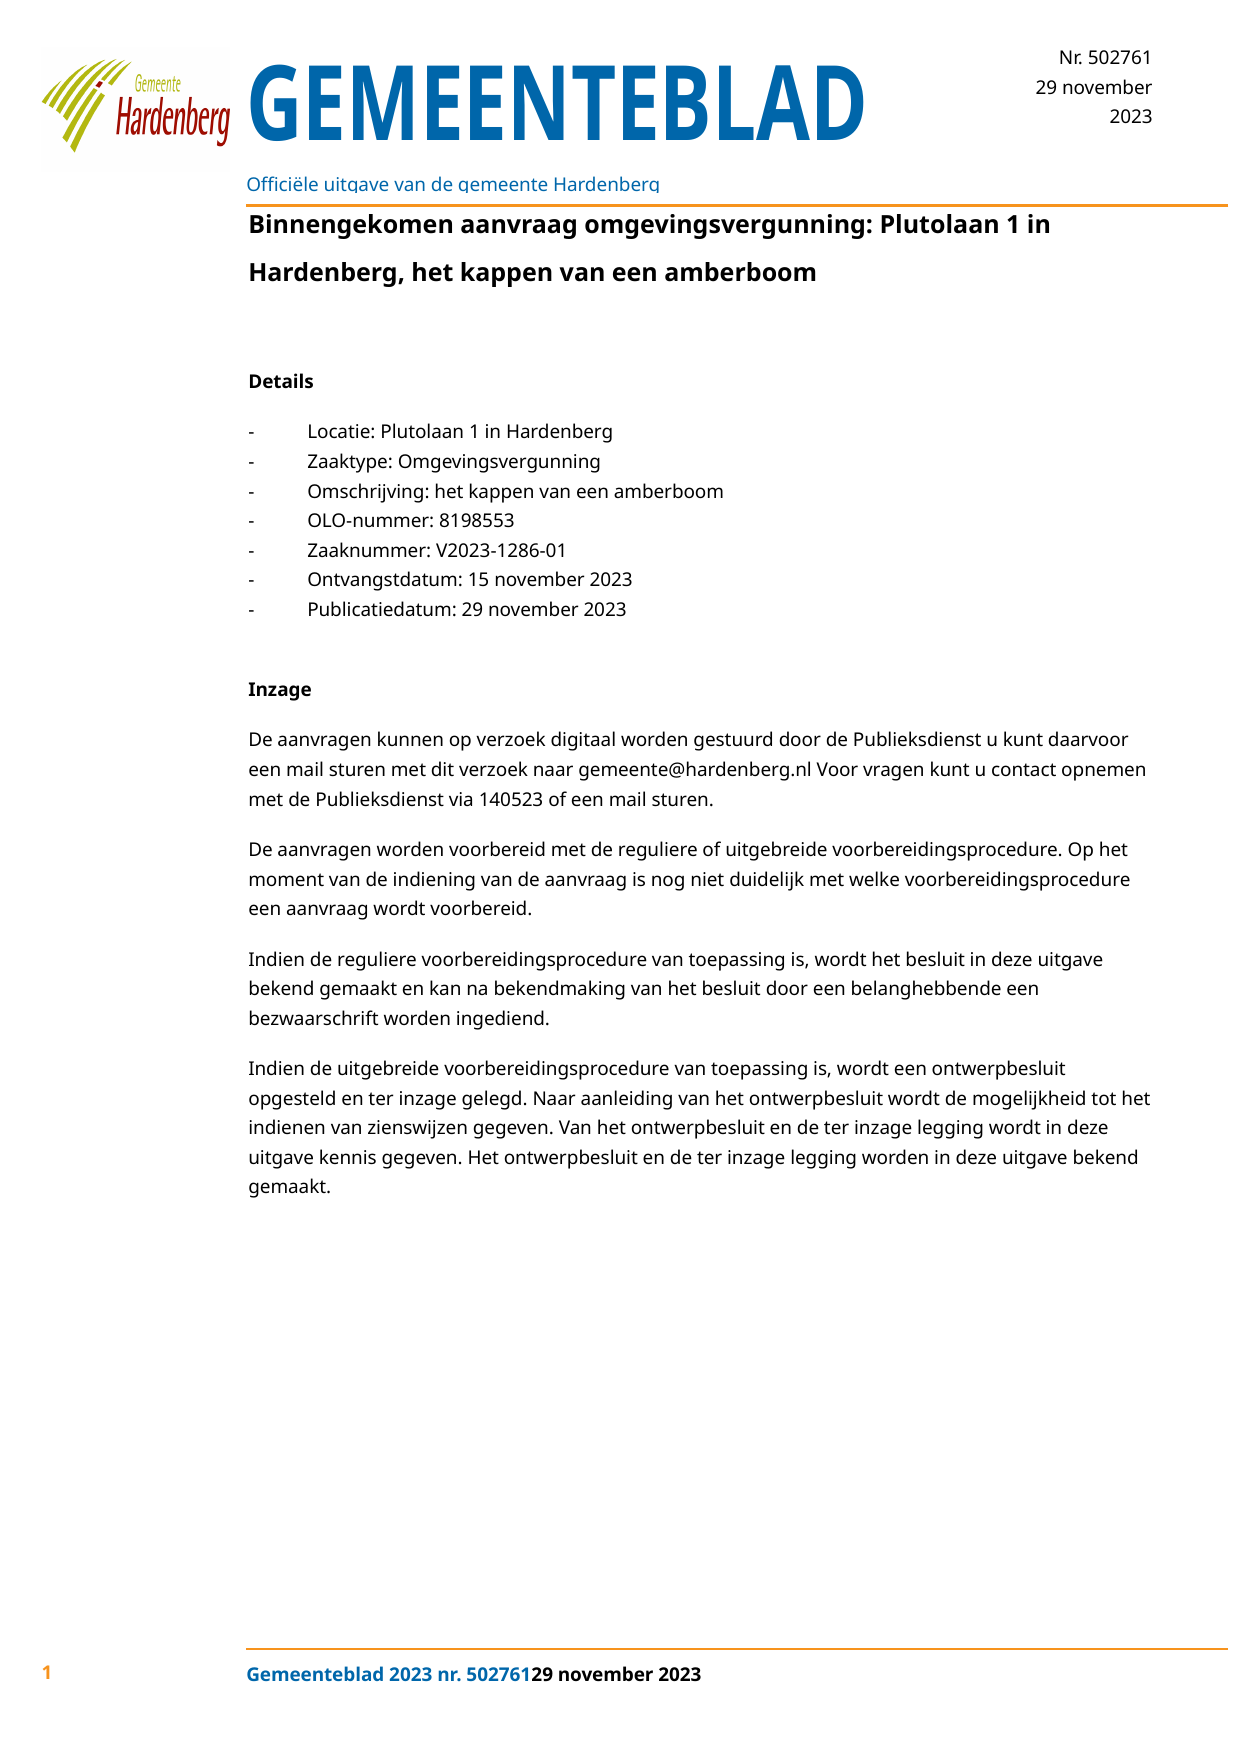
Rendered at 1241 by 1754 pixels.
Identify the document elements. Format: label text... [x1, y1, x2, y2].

text De aanvragen worden voorbereid met de reguliere of uitgebreide voorbereidingsprocedure. Op het moment van de indiening van de aanvraag is nog niet duidelijk met welke voorbereidingsprocedure een aanvraag wordt voorbereid. [248, 836, 1152, 921]
list Zaaknummer: V2023-1286-01 [248, 537, 1152, 563]
text Details [248, 368, 1152, 394]
list OLO-nummer: 8198553 [248, 507, 1152, 533]
text De aanvragen kunnen op verzoek digitaal worden gestuurd door de Publieksdienst u kunt daarvoor een mail sturen met dit verzoek naar gemeente@hardenberg.nl Voor vragen kunt u contact opnemen met de Publieksdienst via 140523 of een mail sturen. [248, 727, 1152, 812]
list Ontvangstdatum: 15 november 2023 [248, 567, 1152, 592]
list Locatie: Plutolaan 1 in Hardenberg [248, 419, 1152, 444]
text Binnengekomen aanvraag omgevingsvergunning: Plutolaan 1 in Hardenberg, het kappen van een amberboom [248, 207, 1152, 288]
text Inzage [248, 676, 1152, 702]
list Omschrijving: het kappen van een amberboom [248, 478, 1152, 504]
list Publicatiedatum: 29 november 2023 [248, 596, 1152, 622]
text Indien de uitgebreide voorbereidingsprocedure van toepassing is, wordt een ontwerpbesluit opgesteld en ter inzage gelegd. Naar aanleiding van het ontwerpbesluit wordt de mogelijkheid tot het indienen van zienswijzen gegeven. Van het ontwerpbesluit en de ter inzage legging wordt in deze uitgave kennis gegeven. Het ontwerpbesluit en de ter inzage legging worden in deze uitgave bekend gemaakt. [248, 1055, 1152, 1199]
picture [41, 47, 231, 172]
list Zaaktype: Omgevingsvergunning [248, 448, 1152, 474]
text Indien de reguliere voorbereidingsprocedure van toepassing is, wordt het besluit in deze uitgave bekend gemaakt en kan na bekendmaking van het besluit door een belanghebbende een bezwaarschrift worden ingediend. [248, 946, 1152, 1031]
